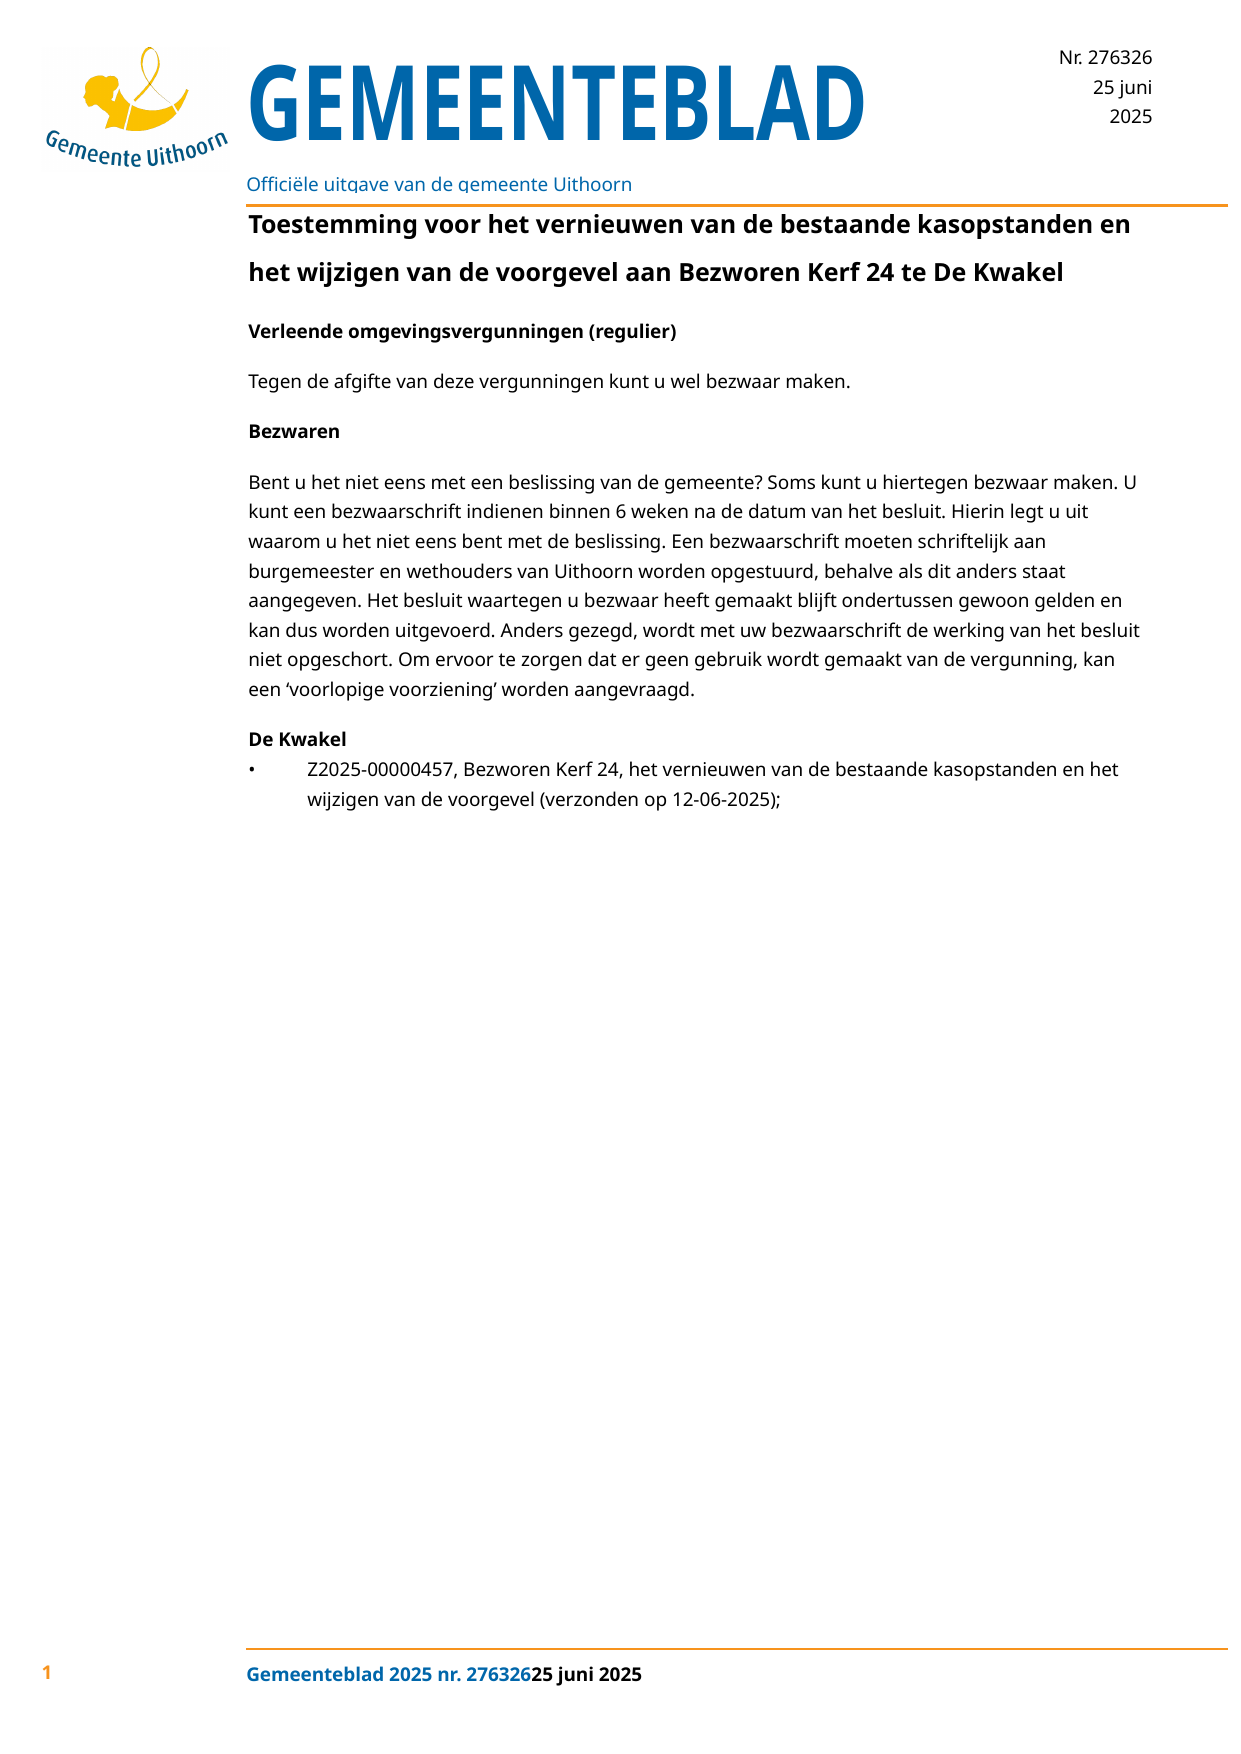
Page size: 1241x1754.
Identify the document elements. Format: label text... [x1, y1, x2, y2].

text De Kwakel [248, 727, 1152, 752]
picture [41, 47, 231, 172]
list Z2025-00000457, Bezworen Kerf 24, het vernieuwen van de bestaande kasopstanden en het wijzigen van de voorgevel (verzonden op 12-06-2025); [248, 756, 1152, 812]
text Bezwaren [248, 419, 1152, 444]
text Toestemming voor het vernieuwen van de bestaande kasopstanden en het wijzigen van de voorgevel aan Bezworen Kerf 24 te De Kwakel [248, 207, 1152, 288]
text Bent u het niet eens met een beslissing van de gemeente? Soms kunt u hiertegen bezwaar maken. U kunt een bezwaarschrift indienen binnen 6 weken na de datum van het besluit. Hierin legt u uit waarom u het niet eens bent met de beslissing. Een bezwaarschrift moeten schriftelijk aan burgemeester en wethouders van Uithoorn worden opgestuurd, behalve als dit anders staat aangegeven. Het besluit waartegen u bezwaar heeft gemaakt blijft ondertussen gewoon gelden en kan dus worden uitgevoerd. Anders gezegd, wordt met uw bezwaarschrift de werking van het besluit niet opgeschort. Om ervoor te zorgen dat er geen gebruik wordt gemaakt van de vergunning, kan een ‘voorlopige voorziening’ worden aangevraagd. [248, 469, 1152, 702]
text Tegen de afgifte van deze vergunningen kunt u wel bezwaar maken. [248, 368, 1152, 394]
text Verleende omgevingsvergunningen (regulier) [248, 318, 1152, 344]
